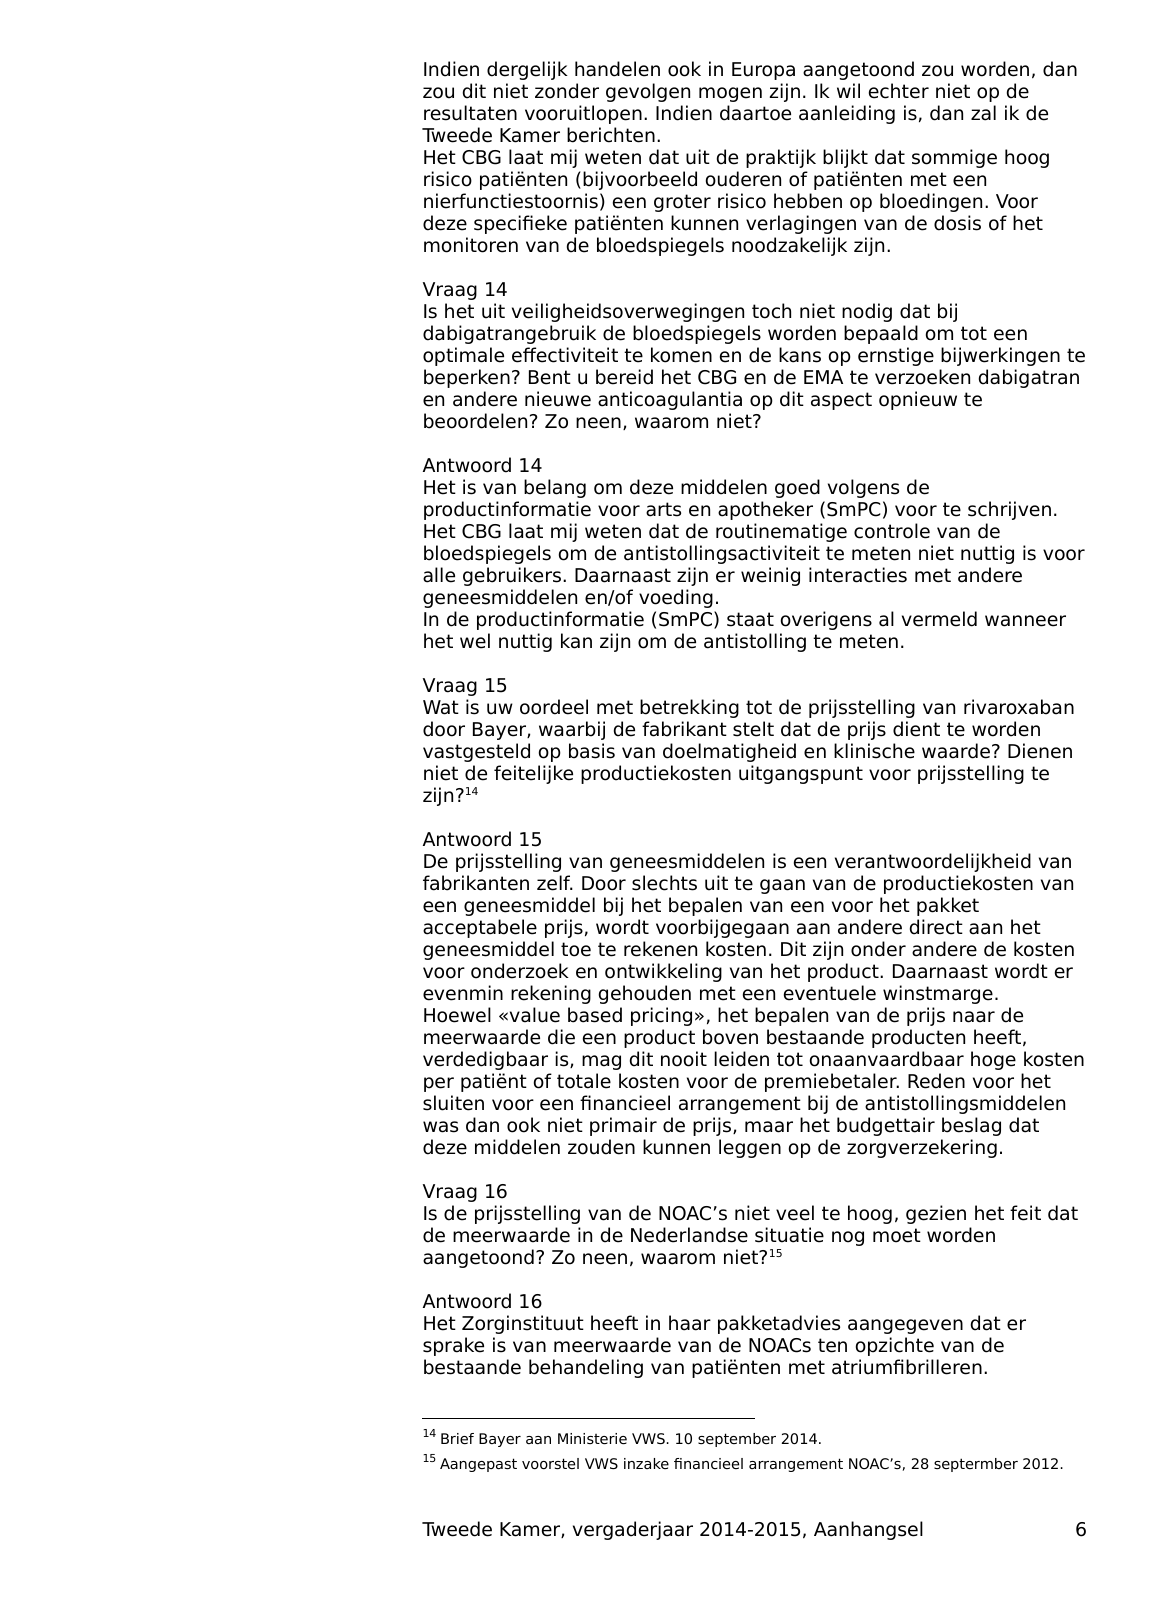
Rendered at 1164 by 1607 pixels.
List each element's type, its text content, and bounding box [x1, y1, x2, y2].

text De prijsstelling van geneesmiddelen is een verantwoordelijkheid van fabrikanten zelf. Door slechts uit te gaan van de productiekosten van een geneesmiddel bij het bepalen van een voor het pakket acceptabele prijs, wordt voorbijgegaan aan andere direct aan het geneesmiddel toe te rekenen kosten. Dit zijn onder andere de kosten voor onderzoek en ontwikkeling van het product. Daarnaast wordt er evenmin rekening gehouden met een eventuele winstmarge. [422, 851, 1087, 1005]
text Antwoord 15 [422, 829, 1087, 851]
text Het CBG laat mij weten dat uit de praktijk blijkt dat sommige hoog risico patiënten (bijvoorbeeld ouderen of patiënten met een nierfunctiestoornis) een groter risico hebben op bloedingen. Voor deze specifieke patiënten kunnen verlagingen van de dosis of het monitoren van de bloedspiegels noodzakelijk zijn. [422, 147, 1087, 257]
text Het Zorginstituut heeft in haar pakketadvies aangegeven dat er sprake is van meerwaarde van de NOACs ten opzichte van de bestaande behandeling van patiënten met atriumfibrilleren. [422, 1313, 1087, 1379]
text Aangepast voorstel VWS inzake financieel arrangement NOAC’s, 28 septermber 2012. [422, 1452, 1087, 1474]
text Is het uit veiligheidsoverwegingen toch niet nodig dat bij dabigatrangebruik de bloedspiegels worden bepaald om tot een optimale effectiviteit te komen en de kans op ernstige bijwerkingen te beperken? Bent u bereid het CBG en de EMA te verzoeken dabigatran en andere nieuwe anticoagulantia op dit aspect opnieuw te beoordelen? Zo neen, waarom niet? [422, 301, 1087, 433]
text Vraag 14 [422, 279, 1087, 301]
text Vraag 16 [422, 1181, 1087, 1203]
text Brief Bayer aan Ministerie VWS. 10 september 2014. [422, 1427, 1087, 1449]
text Hoewel «value based pricing», het bepalen van de prijs naar de meerwaarde die een product boven bestaande producten heeft, verdedigbaar is, mag dit nooit leiden tot onaanvaardbaar hoge kosten per patiënt of totale kosten voor de premiebetaler. Reden voor het sluiten voor een financieel arrangement bij de antistollingsmiddelen was dan ook niet primair de prijs, maar het budgettair beslag dat deze middelen zouden kunnen leggen op de zorgverzekering. [422, 1005, 1087, 1159]
text Antwoord 16 [422, 1291, 1087, 1313]
text Indien dergelijk handelen ook in Europa aangetoond zou worden, dan zou dit niet zonder gevolgen mogen zijn. Ik wil echter niet op de resultaten vooruitlopen. Indien daartoe aanleiding is, dan zal ik de Tweede Kamer berichten. [422, 59, 1087, 147]
text Is de prijsstelling van de NOAC’s niet veel te hoog, gezien het feit dat de meerwaarde in de Nederlandse situatie nog moet worden aangetoond? Zo neen, waarom niet? [422, 1203, 1087, 1269]
text Wat is uw oordeel met betrekking tot de prijsstelling van rivaroxaban door Bayer, waarbij de fabrikant stelt dat de prijs dient te worden vastgesteld op basis van doelmatigheid en klinische waarde? Dienen niet de feitelijke productiekosten uitgangspunt voor prijsstelling te zijn? [422, 697, 1087, 807]
text Antwoord 14 [422, 455, 1087, 477]
text Vraag 15 [422, 675, 1087, 697]
text Het is van belang om deze middelen goed volgens de productinformatie voor arts en apotheker (SmPC) voor te schrijven. Het CBG laat mij weten dat de routinematige controle van de bloedspiegels om de antistollingsactiviteit te meten niet nuttig is voor alle gebruikers. Daarnaast zijn er weinig interacties met andere geneesmiddelen en/of voeding. [422, 477, 1087, 609]
text In de productinformatie (SmPC) staat overigens al vermeld wanneer het wel nuttig kan zijn om de antistolling te meten. [422, 609, 1087, 653]
